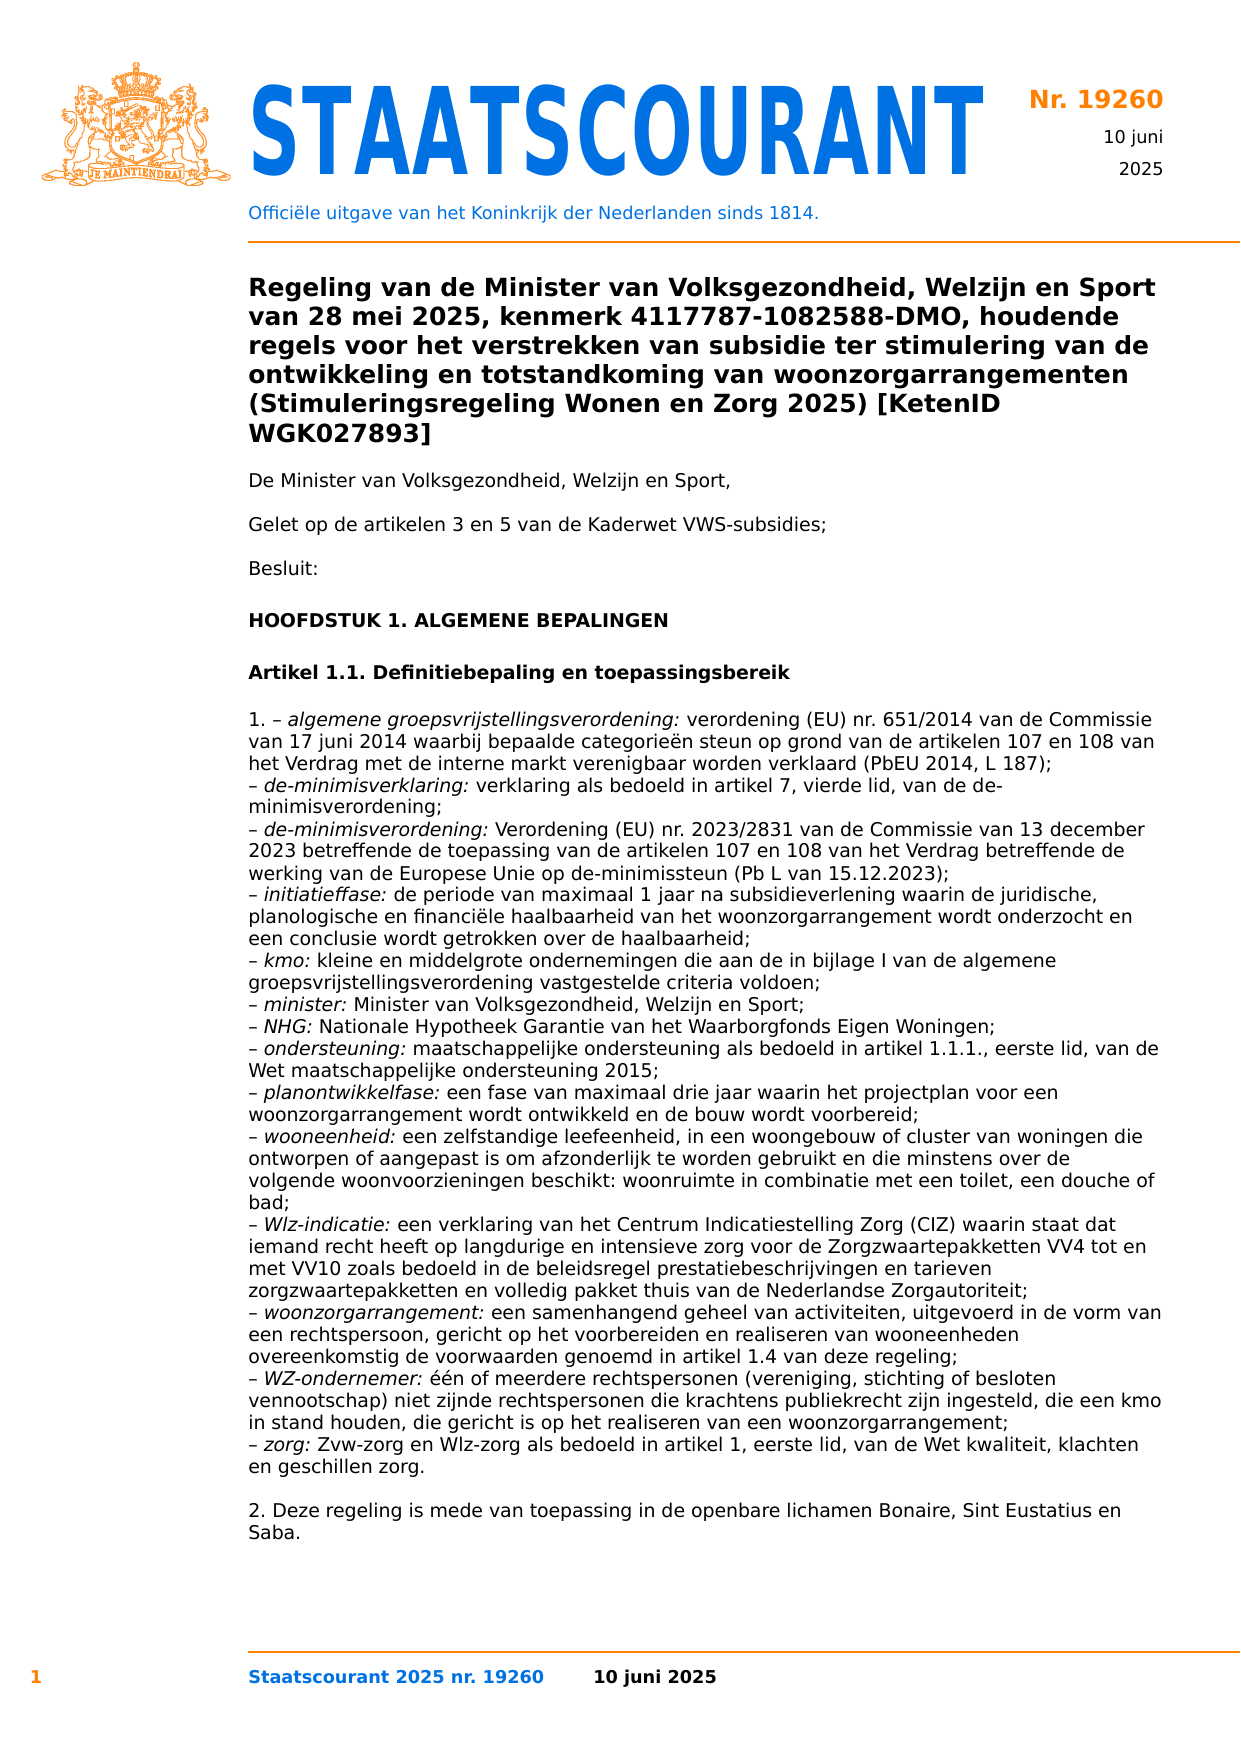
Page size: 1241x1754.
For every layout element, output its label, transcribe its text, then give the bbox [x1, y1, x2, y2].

text De Minister van Volksgezondheid, Welzijn en Sport, [248, 470, 1163, 492]
text – Wlz-indicatie: een verklaring van het Centrum Indicatiestelling Zorg (CIZ) waarin staat dat iemand recht heeft op langdurige en intensieve zorg voor de Zorgzwaartepakketten VV4 tot en met VV10 zoals bedoeld in de beleidsregel prestatiebeschrijvingen en tarieven zorgzwaartepakketten en volledig pakket thuis van de Nederlandse Zorgautoriteit; [248, 1214, 1163, 1302]
table_header Nr. 19260 [998, 62, 1240, 121]
text – ondersteuning: maatschappelijke ondersteuning als bedoeld in artikel 1.1.1., eerste lid, van de Wet maatschappelijke ondersteuning 2015; [248, 1038, 1163, 1082]
table_header STAATSCOURANT [248, 62, 998, 203]
text – de-minimisverordening: Verordening (EU) nr. 2023/2831 van de Commissie van 13 december 2023 betreffende de toepassing van de artikelen 107 en 108 van het Verdrag betreffende de werking van de Europese Unie op de-minimissteun (Pb L van 15.12.2023); [248, 818, 1163, 884]
text 2. Deze regeling is mede van toepassing in de openbare lichamen Bonaire, Sint Eustatius en Saba. [248, 1500, 1163, 1544]
subtitle Artikel 1.1. Definitiebepaling en toepassingsbereik [248, 662, 1163, 683]
text – kmo: kleine en middelgrote ondernemingen die aan de in bijlage I van de algemene groepsvrijstellingsverordening vastgestelde criteria voldoen; [248, 950, 1163, 994]
text – minister: Minister van Volksgezondheid, Welzijn en Sport; [248, 994, 1163, 1016]
text – NHG: Nationale Hypotheek Garantie van het Waarborgfonds Eigen Woningen; [248, 1016, 1163, 1038]
subtitle Regeling van de Minister van Volksgezondheid, Welzijn en Sport van 28 mei 2025, kenmerk 4117787-1082588-DMO, houdende regels voor het verstrekken van subsidie ter stimulering van de ontwikkeling en totstandkoming van woonzorgarrangementen (Stimuleringsregeling Wonen en Zorg 2025) [KetenID WGK027893] [248, 273, 1163, 448]
text – wooneenheid: een zelfstandige leefeenheid, in een woongebouw of cluster van woningen die ontworpen of aangepast is om afzonderlijk te worden gebruikt en die minstens over de volgende woonvoorzieningen beschikt: woonruimte in combinatie met een toilet, een douche of bad; [248, 1126, 1163, 1214]
picture [41, 62, 231, 186]
text – WZ-ondernemer: één of meerdere rechtspersonen (vereniging, stichting of besloten vennootschap) niet zijnde rechtspersonen die krachtens publiekrecht zijn ingesteld, die een kmo in stand houden, die gericht is op het realiseren van een woonzorgarrangement; [248, 1368, 1163, 1434]
text – woonzorgarrangement: een samenhangend geheel van activiteiten, uitgevoerd in de vorm van een rechtspersoon, gericht op het voorbereiden en realiseren van wooneenheden overeenkomstig de voorwaarden genoemd in artikel 1.4 van deze regeling; [248, 1302, 1163, 1368]
text 1. – algemene groepsvrijstellingsverordening: verordening (EU) nr. 651/2014 van de Commissie van 17 juni 2014 waarbij bepaalde categorieën steun op grond van de artikelen 107 en 108 van het Verdrag met de interne markt verenigbaar worden verklaard (PbEU 2014, L 187); [248, 708, 1163, 774]
subtitle HOOFDSTUK 1. ALGEMENE BEPALINGEN [248, 609, 1163, 632]
text – zorg: Zvw-zorg en Wlz-zorg als bedoeld in artikel 1, eerste lid, van de Wet kwaliteit, klachten en geschillen zorg. [248, 1434, 1163, 1478]
table_header [25, 62, 248, 241]
table_cell 2025 [998, 153, 1240, 203]
text Besluit: [248, 558, 1163, 579]
table_cell Officiële uitgave van het Koninkrijk der Nederlanden sinds 1814. [248, 203, 1240, 241]
text Gelet op de artikelen 3 en 5 van de Kaderwet VWS-subsidies; [248, 514, 1163, 536]
table_cell 10 juni [998, 121, 1240, 153]
text – de-minimisverklaring: verklaring als bedoeld in artikel 7, vierde lid, van de de-minimisverordening; [248, 774, 1163, 818]
text – initiatieffase: de periode van maximaal 1 jaar na subsidieverlening waarin de juridische, planologische en financiële haalbaarheid van het woonzorgarrangement wordt onderzocht en een conclusie wordt getrokken over de haalbaarheid; [248, 884, 1163, 950]
text – planontwikkelfase: een fase van maximaal drie jaar waarin het projectplan voor een woonzorgarrangement wordt ontwikkeld en de bouw wordt voorbereid; [248, 1082, 1163, 1126]
